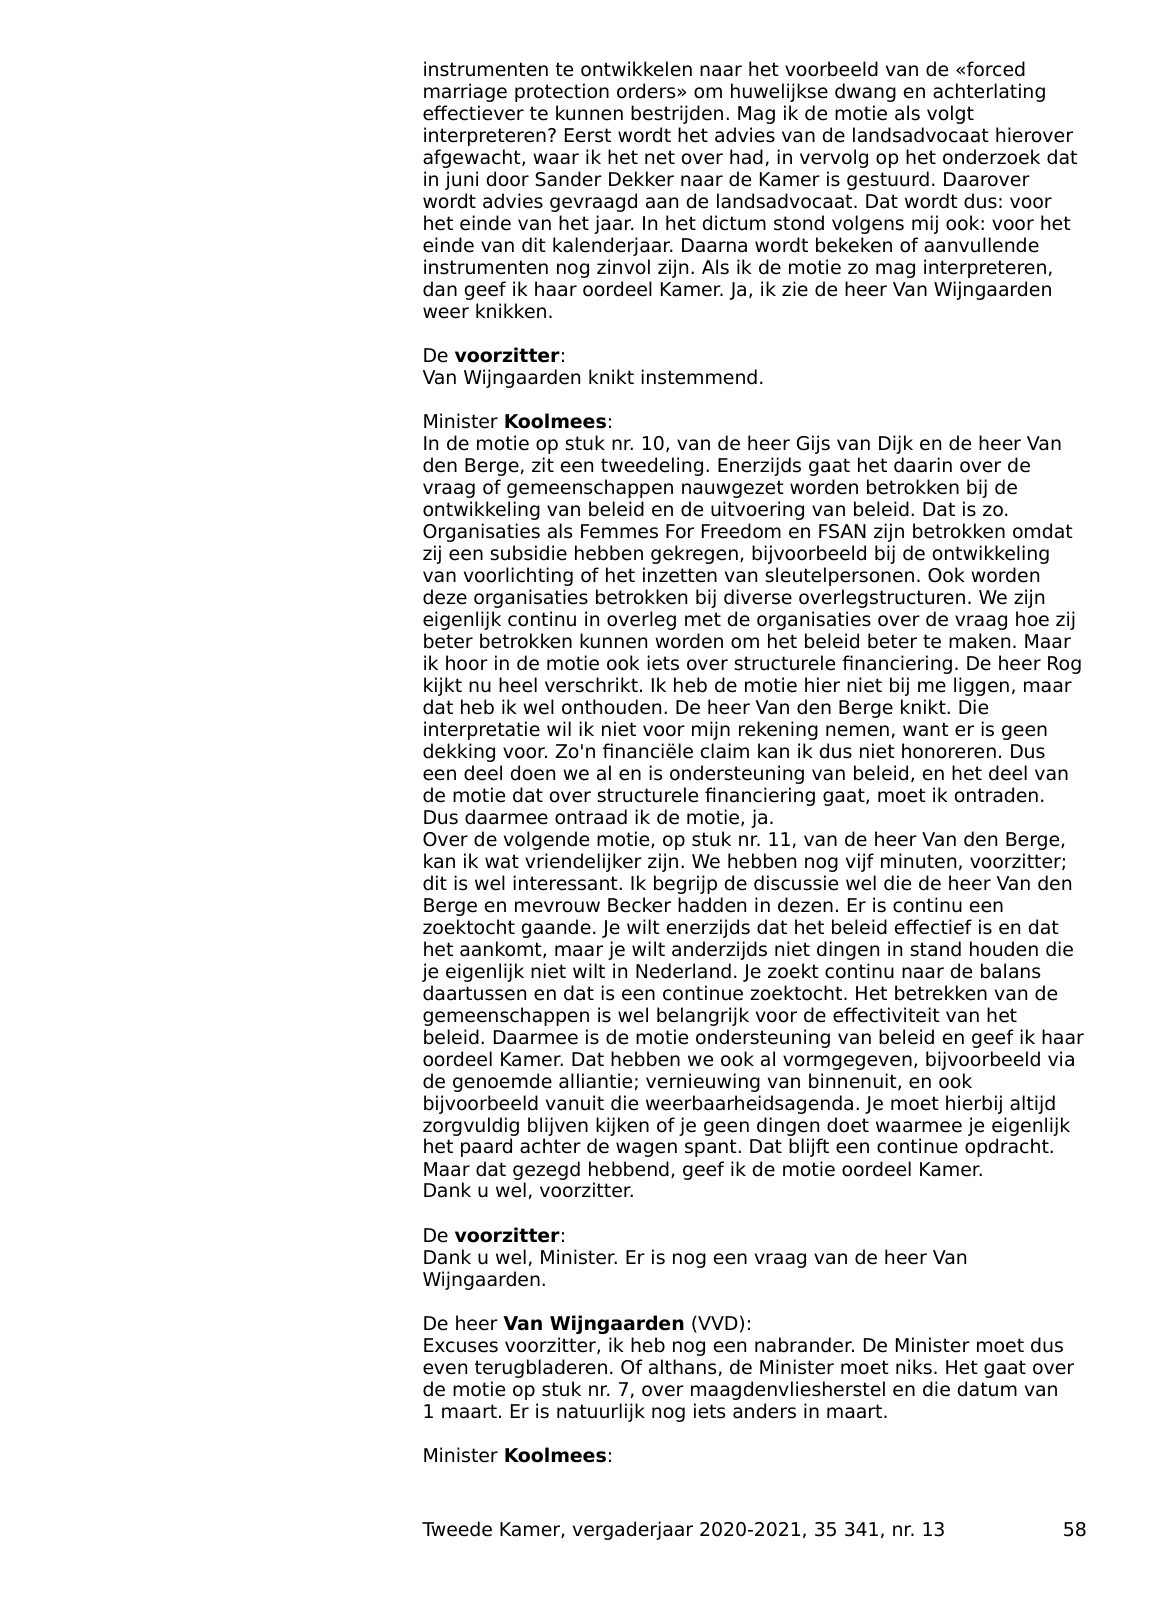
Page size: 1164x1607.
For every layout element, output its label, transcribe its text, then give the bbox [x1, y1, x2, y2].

text De voorzitter: [422, 1224, 1087, 1247]
text Dank u wel, voorzitter. [422, 1180, 1087, 1202]
text Dank u wel, Minister. Er is nog een vraag van de heer Van Wijngaarden. [422, 1247, 1087, 1291]
text Van Wijngaarden knikt instemmend. [422, 367, 1087, 389]
text Excuses voorzitter, ik heb nog een nabrander. De Minister moet dus even terugbladeren. Of althans, de Minister moet niks. Het gaat over de motie op stuk nr. 7, over maagdenvliesherstel en die datum van 1 maart. Er is natuurlijk nog iets anders in maart. [422, 1335, 1087, 1423]
text Over de volgende motie, op stuk nr. 11, van de heer Van den Berge, kan ik wat vriendelijker zijn. We hebben nog vijf minuten, voorzitter; dit is wel interessant. Ik begrijp de discussie wel die de heer Van den Berge en mevrouw Becker hadden in dezen. Er is continu een zoektocht gaande. Je wilt enerzijds dat het beleid effectief is en dat het aankomt, maar je wilt anderzijds niet dingen in stand houden die je eigenlijk niet wilt in Nederland. Je zoekt continu naar de balans daartussen en dat is een continue zoektocht. Het betrekken van de gemeenschappen is wel belangrijk voor de effectiviteit van het beleid. Daarmee is de motie ondersteuning van beleid en geef ik haar oordeel Kamer. Dat hebben we ook al vormgegeven, bijvoorbeeld via de genoemde alliantie; vernieuwing van binnenuit, en ook bijvoorbeeld vanuit die weerbaarheidsagenda. Je moet hierbij altijd zorgvuldig blijven kijken of je geen dingen doet waarmee je eigenlijk het paard achter de wagen spant. Dat blijft een continue opdracht. Maar dat gezegd hebbend, geef ik de motie oordeel Kamer. [422, 829, 1087, 1180]
text Minister Koolmees: [422, 1445, 1087, 1467]
text instrumenten te ontwikkelen naar het voorbeeld van de «forced marriage protection orders» om huwelijkse dwang en achterlating effectiever te kunnen bestrijden. Mag ik de motie als volgt interpreteren? Eerst wordt het advies van de landsadvocaat hierover afgewacht, waar ik het net over had, in vervolg op het onderzoek dat in juni door Sander Dekker naar de Kamer is gestuurd. Daarover wordt advies gevraagd aan de landsadvocaat. Dat wordt dus: voor het einde van het jaar. In het dictum stond volgens mij ook: voor het einde van dit kalenderjaar. Daarna wordt bekeken of aanvullende instrumenten nog zinvol zijn. Als ik de motie zo mag interpreteren, dan geef ik haar oordeel Kamer. Ja, ik zie de heer Van Wijngaarden weer knikken. [422, 59, 1087, 323]
text De voorzitter: [422, 345, 1087, 367]
text In de motie op stuk nr. 10, van de heer Gijs van Dijk en de heer Van den Berge, zit een tweedeling. Enerzijds gaat het daarin over de vraag of gemeenschappen nauwgezet worden betrokken bij de ontwikkeling van beleid en de uitvoering van beleid. Dat is zo. Organisaties als Femmes For Freedom en FSAN zijn betrokken omdat zij een subsidie hebben gekregen, bijvoorbeeld bij de ontwikkeling van voorlichting of het inzetten van sleutelpersonen. Ook worden deze organisaties betrokken bij diverse overlegstructuren. We zijn eigenlijk continu in overleg met de organisaties over de vraag hoe zij beter betrokken kunnen worden om het beleid beter te maken. Maar ik hoor in de motie ook iets over structurele financiering. De heer Rog kijkt nu heel verschrikt. Ik heb de motie hier niet bij me liggen, maar dat heb ik wel onthouden. De heer Van den Berge knikt. Die interpretatie wil ik niet voor mijn rekening nemen, want er is geen dekking voor. Zo'n financiële claim kan ik dus niet honoreren. Dus een deel doen we al en is ondersteuning van beleid, en het deel van de motie dat over structurele financiering gaat, moet ik ontraden. Dus daarmee ontraad ik de motie, ja. [422, 433, 1087, 829]
text De heer Van Wijngaarden (VVD): [422, 1313, 1087, 1335]
text Minister Koolmees: [422, 411, 1087, 433]
